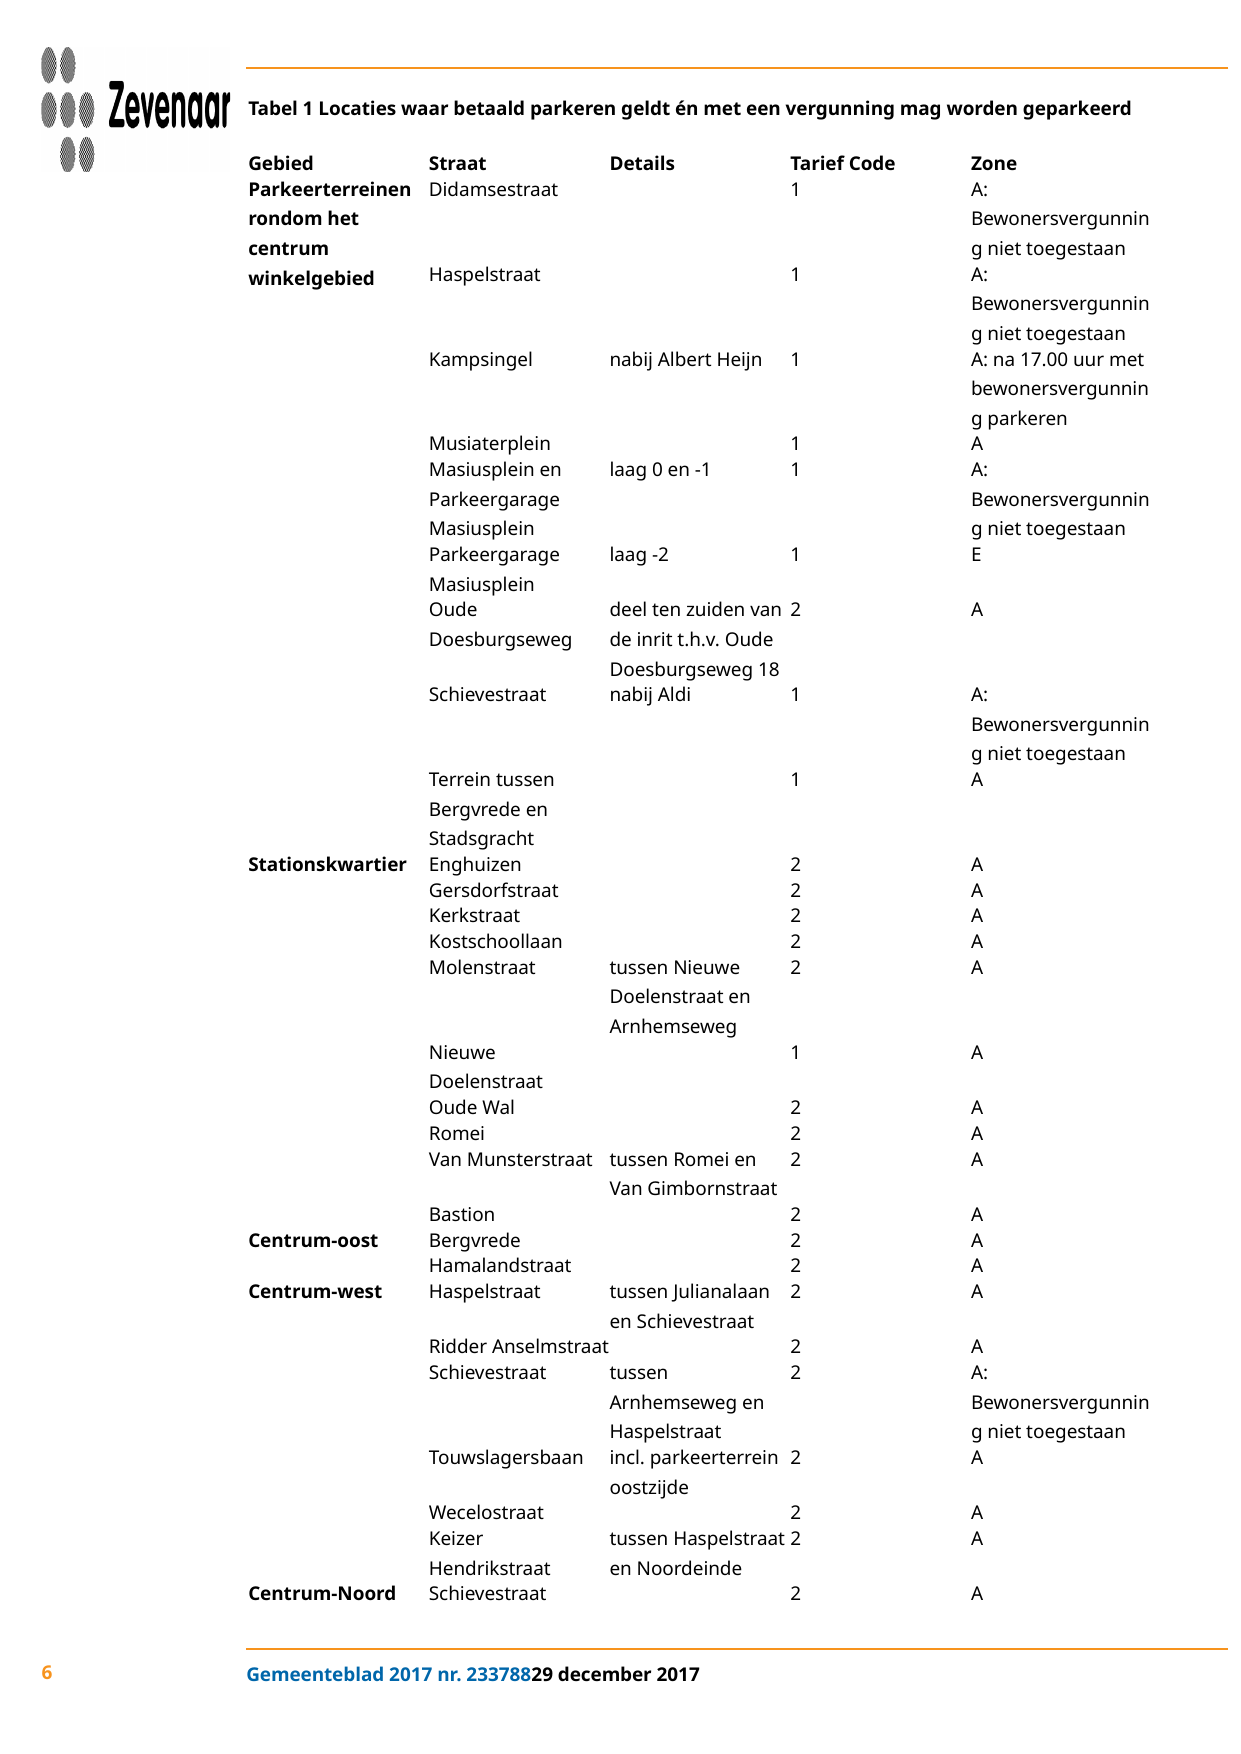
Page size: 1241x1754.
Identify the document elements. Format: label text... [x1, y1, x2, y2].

table_cell A [971, 766, 1152, 851]
table_cell Romei [429, 1120, 609, 1146]
table_cell A: Bewonersvergunning niet toegestaan [971, 456, 1152, 541]
picture [41, 47, 231, 172]
table_cell 2 [790, 954, 971, 1039]
table_cell nabij Albert Heijn [609, 346, 790, 431]
table_cell laag -2 [609, 541, 790, 597]
table_cell Terrein tussen Bergvrede en Stadsgracht [429, 766, 609, 851]
table_cell Hamalandstraat [429, 1253, 609, 1278]
table_cell Bastion [429, 1201, 609, 1227]
table_cell Kampsingel [429, 346, 609, 431]
table_cell Molenstraat [429, 954, 609, 1039]
table_cell Schievestraat [429, 1359, 609, 1444]
table_header Details [609, 150, 790, 176]
table_cell 2 [790, 1525, 971, 1581]
table_cell Parkeergarage Masiusplein [429, 541, 609, 597]
table_cell 1 [790, 766, 971, 851]
table_cell Enghuizen [429, 851, 609, 877]
table_cell A [971, 1227, 1152, 1253]
table_cell [609, 877, 790, 903]
table_cell A [971, 1500, 1152, 1525]
table_cell 2 [790, 1359, 971, 1444]
table_cell tussen Arnhemseweg en Haspelstraat [609, 1359, 790, 1444]
table_cell [609, 176, 790, 261]
table_header Gebied [248, 150, 429, 176]
table_cell Oude Doesburgseweg [429, 597, 609, 681]
table_cell A [971, 1094, 1152, 1120]
table_cell 2 [790, 1581, 971, 1606]
table_cell [609, 431, 790, 456]
table_cell Haspelstraat [429, 1278, 609, 1334]
table_cell Parkeerterreinen rondom het centrum winkelgebied [248, 176, 429, 851]
table_cell A [971, 1039, 1152, 1094]
table_cell Nieuwe Doelenstraat [429, 1039, 609, 1094]
table_cell laag 0 en -1 [609, 456, 790, 541]
table_cell [609, 903, 790, 928]
table_cell 2 [790, 903, 971, 928]
table_cell 1 [790, 681, 971, 766]
table_cell [609, 1120, 790, 1146]
table_cell Schievestraat [429, 1581, 609, 1606]
table_cell A [971, 1120, 1152, 1146]
table_cell Ridder Anselmstraat [429, 1334, 609, 1359]
table_cell A [971, 1201, 1152, 1227]
table_cell A [971, 1146, 1152, 1201]
table_cell [609, 1227, 790, 1253]
table_cell A [971, 954, 1152, 1039]
table_cell 2 [790, 1444, 971, 1499]
table_cell 1 [790, 456, 971, 541]
table_cell A [971, 1253, 1152, 1278]
table_cell [609, 1334, 790, 1359]
table_cell [609, 1500, 790, 1525]
table_cell 2 [790, 1120, 971, 1146]
table_cell Oude Wal [429, 1094, 609, 1120]
table_cell A [971, 877, 1152, 903]
table_cell Didamsestraat [429, 176, 609, 261]
table_cell 2 [790, 877, 971, 903]
table_header Zone [971, 150, 1152, 176]
table_cell Bergvrede [429, 1227, 609, 1253]
table_cell Keizer Hendrikstraat [429, 1525, 609, 1581]
table_cell 1 [790, 176, 971, 261]
table_cell Musiaterplein [429, 431, 609, 456]
table_cell 2 [790, 1278, 971, 1334]
table_cell 2 [790, 1146, 971, 1201]
table_cell 2 [790, 851, 971, 877]
table_cell nabij Aldi [609, 681, 790, 766]
table_cell [609, 1039, 790, 1094]
table_cell 1 [790, 1039, 971, 1094]
table_cell incl. parkeerterrein oostzijde [609, 1444, 790, 1499]
table_cell Touwslagersbaan [429, 1444, 609, 1499]
table_cell A [971, 929, 1152, 954]
table_cell A [971, 1581, 1152, 1606]
table_cell Haspelstraat [429, 261, 609, 346]
table_cell 1 [790, 431, 971, 456]
table_cell Centrum-oost [248, 1227, 429, 1278]
table_cell A: Bewonersvergunning niet toegestaan [971, 681, 1152, 766]
table_cell [609, 1253, 790, 1278]
table_cell Schievestraat [429, 681, 609, 766]
table_cell 2 [790, 1253, 971, 1278]
table_cell 2 [790, 1500, 971, 1525]
table_cell Kostschoollaan [429, 929, 609, 954]
table_cell [609, 1201, 790, 1227]
table_cell Centrum-west [248, 1278, 429, 1581]
table_cell Kerkstraat [429, 903, 609, 928]
table_cell Gersdorfstraat [429, 877, 609, 903]
table_cell 1 [790, 346, 971, 431]
text Tabel 1 Locaties waar betaald parkeren geldt én met een vergunning mag worden geparkeerd [248, 95, 1152, 121]
table_cell tussen Haspelstraat en Noordeinde [609, 1525, 790, 1581]
table_cell A [971, 1444, 1152, 1499]
table_cell A [971, 1278, 1152, 1334]
table_cell 2 [790, 1094, 971, 1120]
table_cell [609, 851, 790, 877]
table_header Straat [429, 150, 609, 176]
table_cell A [971, 903, 1152, 928]
table_cell [609, 261, 790, 346]
table_cell E [971, 541, 1152, 597]
table_cell tussen Nieuwe Doelenstraat en Arnhemseweg [609, 954, 790, 1039]
table_cell Van Munsterstraat [429, 1146, 609, 1201]
table_cell 1 [790, 261, 971, 346]
table_cell A [971, 597, 1152, 681]
table_cell Wecelostraat [429, 1500, 609, 1525]
table_cell A [971, 431, 1152, 456]
table_cell 2 [790, 1201, 971, 1227]
table_cell A [971, 1525, 1152, 1581]
table_cell A: Bewonersvergunning niet toegestaan [971, 1359, 1152, 1444]
table_cell 2 [790, 1334, 971, 1359]
table_cell 2 [790, 1227, 971, 1253]
table_cell tussen Romei en Van Gimbornstraat [609, 1146, 790, 1201]
table_cell [609, 1094, 790, 1120]
table_cell [609, 766, 790, 851]
table_cell A: Bewonersvergunning niet toegestaan [971, 261, 1152, 346]
table_cell A: Bewonersvergunning niet toegestaan [971, 176, 1152, 261]
table_cell Masiusplein en Parkeergarage Masiusplein [429, 456, 609, 541]
table_cell Centrum-Noord [248, 1581, 429, 1606]
table_cell [609, 929, 790, 954]
table_cell 2 [790, 597, 971, 681]
table_cell A: na 17.00 uur met bewonersvergunning parkeren [971, 346, 1152, 431]
table_cell Stationskwartier [248, 851, 429, 1227]
table_header Tarief Code [790, 150, 971, 176]
table_cell A [971, 851, 1152, 877]
table_cell 1 [790, 541, 971, 597]
table_cell tussen Julianalaan en Schievestraat [609, 1278, 790, 1334]
table_cell 2 [790, 929, 971, 954]
table_cell A [971, 1334, 1152, 1359]
table_cell [609, 1581, 790, 1606]
table_cell deel ten zuiden van de inrit t.h.v. Oude Doesburgseweg 18 [609, 597, 790, 681]
